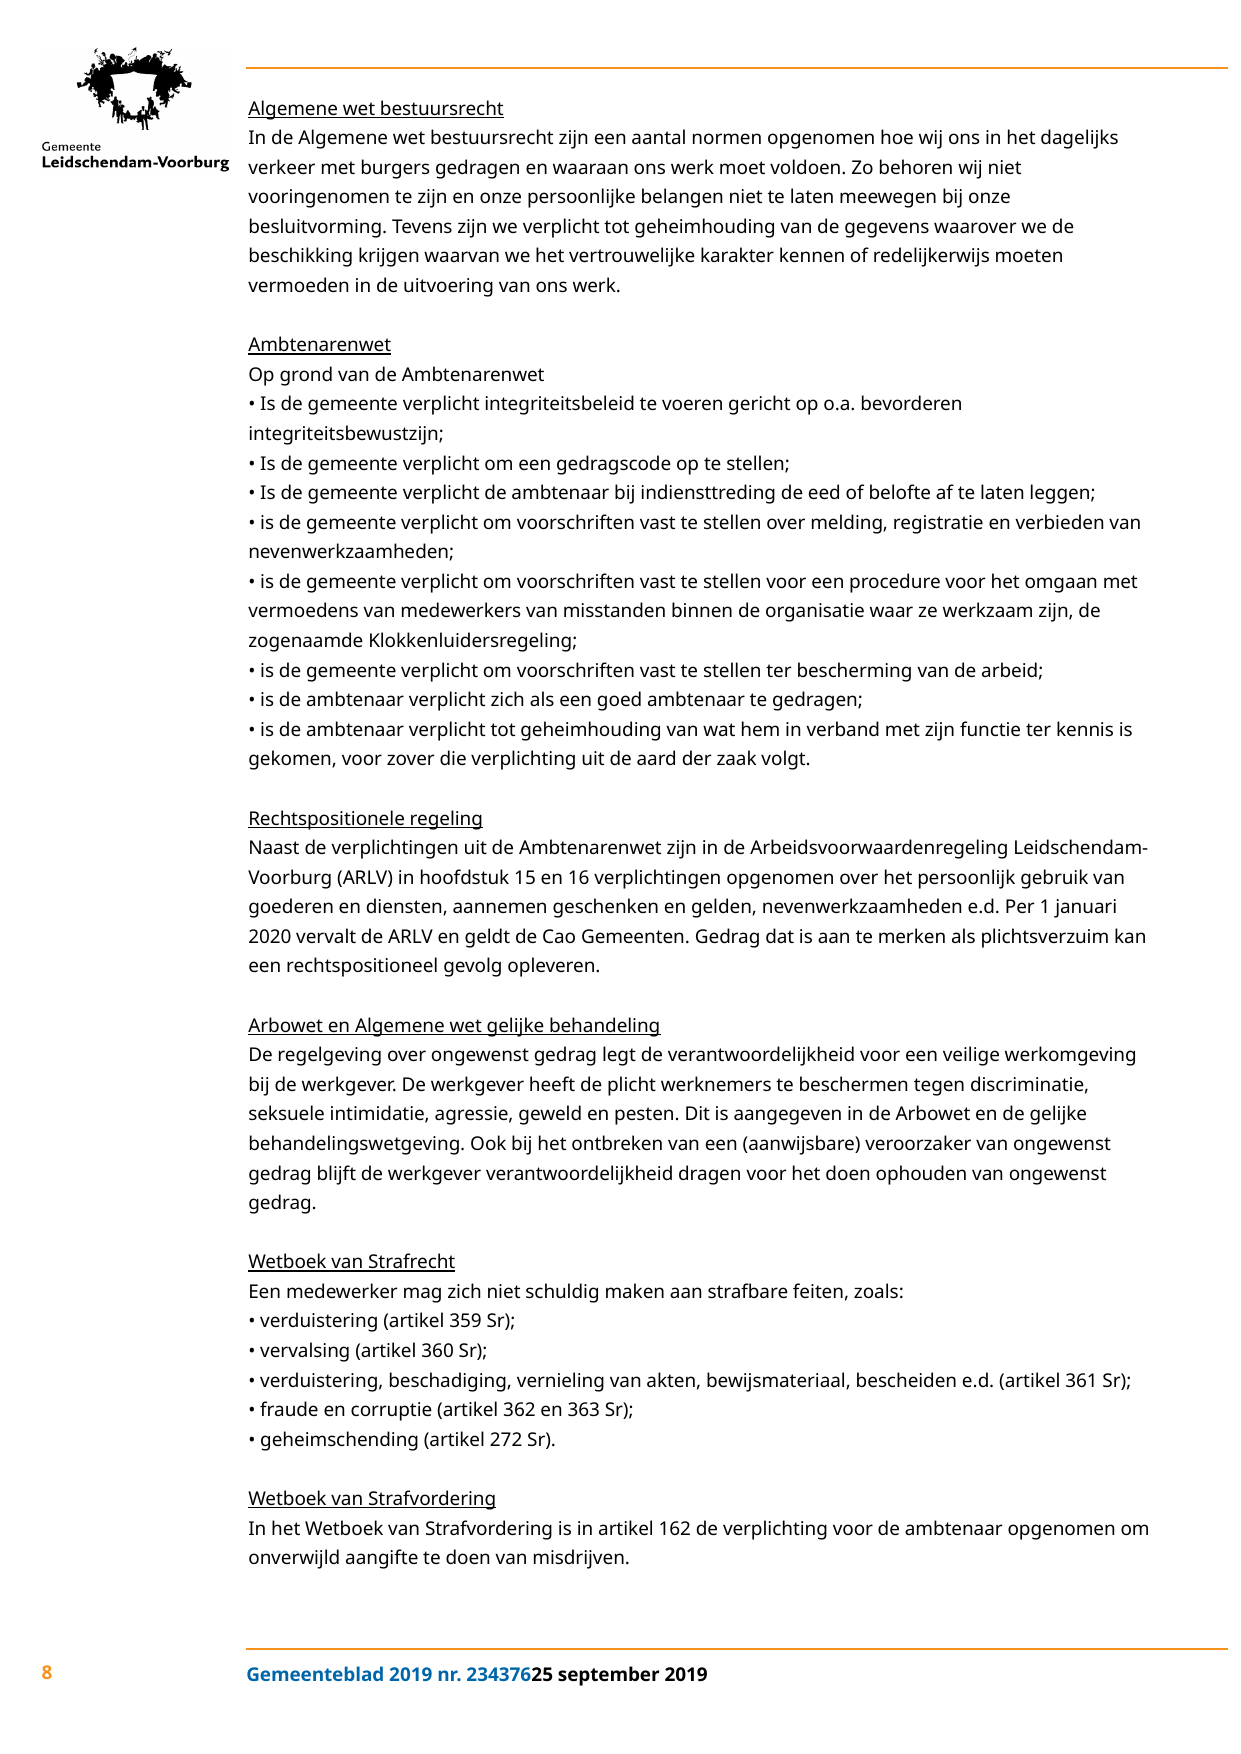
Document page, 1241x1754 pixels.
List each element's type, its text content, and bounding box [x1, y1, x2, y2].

text De regelgeving over ongewenst gedrag legt de verantwoordelijkheid voor een veilige werkomgeving bij de werkgever. De werkgever heeft de plicht werknemers te beschermen tegen discriminatie, seksuele intimidatie, agressie, geweld en pesten. Dit is aangegeven in de Arbowet en de gelijke behandelingswetgeving. Ook bij het ontbreken van een (aanwijsbare) veroorzaker van ongewenst gedrag blijft de werkgever verantwoordelijkheid dragen voor het doen ophouden van ongewenst gedrag. [248, 1041, 1152, 1215]
text • geheimschending (artikel 272 Sr). [248, 1426, 1152, 1452]
text Ambtenarenwet [248, 331, 1152, 357]
picture [41, 47, 231, 172]
text Wetboek van Strafvordering [248, 1485, 1152, 1511]
text • Is de gemeente verplicht integriteitsbeleid te voeren gericht op o.a. bevorderen integriteitsbewustzijn; [248, 391, 1152, 446]
text • verduistering (artikel 359 Sr); [248, 1308, 1152, 1333]
text • is de ambtenaar verplicht tot geheimhouding van wat hem in verband met zijn functie ter kennis is gekomen, voor zover die verplichting uit de aard der zaak volgt. [248, 716, 1152, 771]
text • fraude en corruptie (artikel 362 en 363 Sr); [248, 1396, 1152, 1422]
text In het Wetboek van Strafvordering is in artikel 162 de verplichting voor de ambtenaar opgenomen om onverwijld aangifte te doen van misdrijven. [248, 1515, 1152, 1570]
text Algemene wet bestuursrecht [248, 95, 1152, 121]
text • is de gemeente verplicht om voorschriften vast te stellen over melding, registratie en verbieden van nevenwerkzaamheden; [248, 509, 1152, 564]
text • is de ambtenaar verplicht zich als een goed ambtenaar te gedragen; [248, 686, 1152, 712]
text Rechtspositionele regeling [248, 805, 1152, 831]
text Naast de verplichtingen uit de Ambtenarenwet zijn in de Arbeidsvoorwaardenregeling Leidschendam-Voorburg (ARLV) in hoofdstuk 15 en 16 verplichtingen opgenomen over het persoonlijk gebruik van goederen en diensten, aannemen geschenken en gelden, nevenwerkzaamheden e.d. Per 1 januari 2020 vervalt de ARLV en geldt de Cao Gemeenten. Gedrag dat is aan te merken als plichtsverzuim kan een rechtspositioneel gevolg opleveren. [248, 834, 1152, 978]
text Op grond van de Ambtenarenwet [248, 361, 1152, 387]
text • is de gemeente verplicht om voorschriften vast te stellen voor een procedure voor het omgaan met vermoedens van medewerkers van misstanden binnen de organisatie waar ze werkzaam zijn, de zogenaamde Klokkenluidersregeling; [248, 568, 1152, 653]
text • vervalsing (artikel 360 Sr); [248, 1337, 1152, 1363]
text Wetboek van Strafrecht [248, 1248, 1152, 1274]
text In de Algemene wet bestuursrecht zijn een aantal normen opgenomen hoe wij ons in het dagelijks verkeer met burgers gedragen en waaraan ons werk moet voldoen. Zo behoren wij niet vooringenomen te zijn en onze persoonlijke belangen niet te laten meewegen bij onze besluitvorming. Tevens zijn we verplicht tot geheimhouding van de gegevens waarover we de beschikking krijgen waarvan we het vertrouwelijke karakter kennen of redelijkerwijs moeten vermoeden in de uitvoering van ons werk. [248, 124, 1152, 298]
text • Is de gemeente verplicht de ambtenaar bij indiensttreding de eed of belofte af te laten leggen; [248, 479, 1152, 505]
text • verduistering, beschadiging, vernieling van akten, bewijsmateriaal, bescheiden e.d. (artikel 361 Sr); [248, 1367, 1152, 1393]
text Arbowet en Algemene wet gelijke behandeling [248, 1012, 1152, 1038]
text • is de gemeente verplicht om voorschriften vast te stellen ter bescherming van de arbeid; [248, 657, 1152, 683]
text • Is de gemeente verplicht om een gedragscode op te stellen; [248, 450, 1152, 476]
text Een medewerker mag zich niet schuldig maken aan strafbare feiten, zoals: [248, 1278, 1152, 1304]
